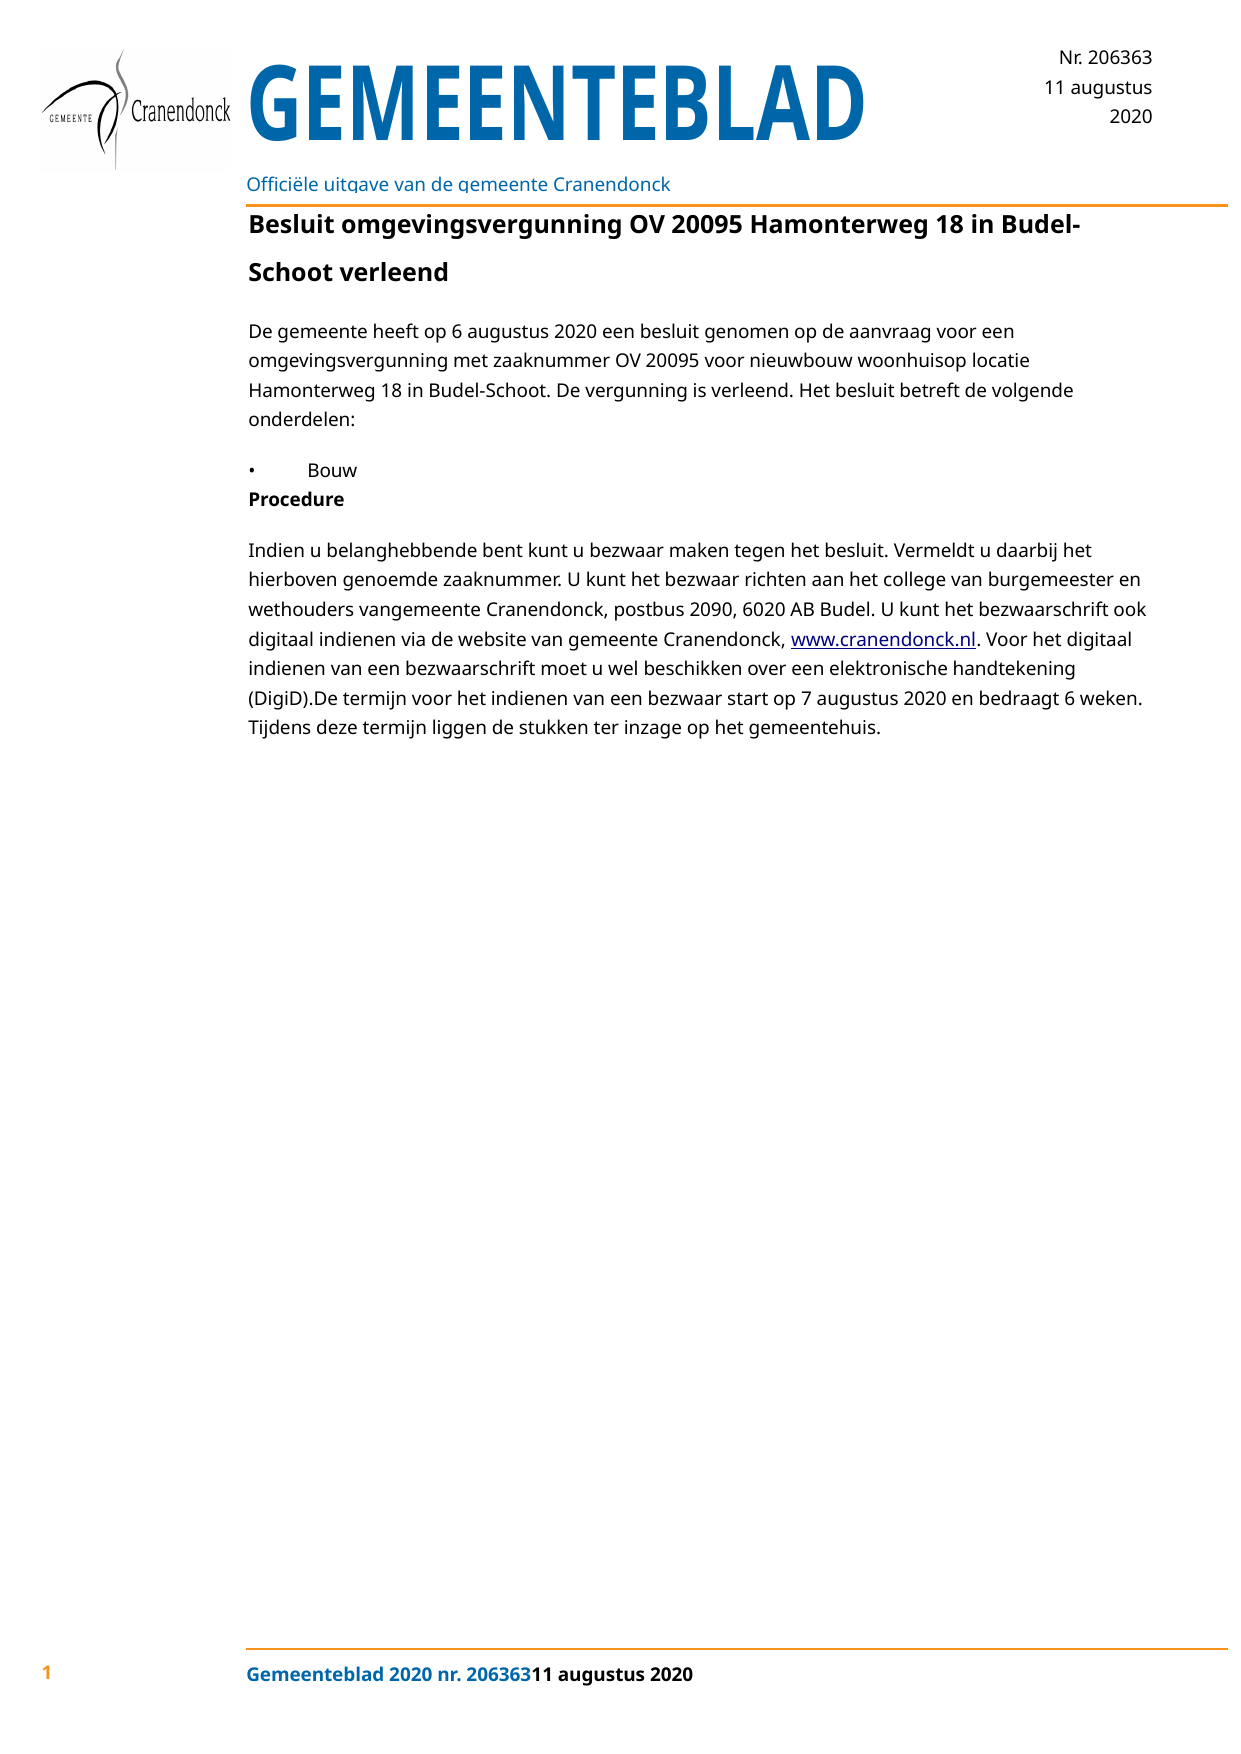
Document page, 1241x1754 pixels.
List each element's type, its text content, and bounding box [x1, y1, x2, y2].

list Bouw [248, 457, 1152, 483]
text Besluit omgevingsvergunning OV 20095 Hamonterweg 18 in Budel-Schoot verleend [248, 207, 1152, 288]
text Procedure [248, 487, 1152, 512]
text De gemeente heeft op 6 augustus 2020 een besluit genomen op de aanvraag voor een omgevingsvergunning met zaaknummer OV 20095 voor nieuwbouw woonhuisop locatie Hamonterweg 18 in Budel-Schoot. De vergunning is verleend. Het besluit betreft de volgende onderdelen: [248, 318, 1152, 432]
text Indien u belanghebbende bent kunt u bezwaar maken tegen het besluit. Vermeldt u daarbij het hierboven genoemde zaaknummer. U kunt het bezwaar richten aan het college van burgemeester en wethouders vangemeente Cranendonck, postbus 2090, 6020 AB Budel. U kunt het bezwaarschrift ook digitaal indienen via de website van gemeente Cranendonck, www.cranendonck.nl. Voor het digitaal indienen van een bezwaarschrift moet u wel beschikken over een elektronische handtekening (DigiD).De termijn voor het indienen van een bezwaar start op 7 augustus 2020 en bedraagt 6 weken. Tijdens deze termijn liggen de stukken ter inzage op het gemeentehuis. [248, 537, 1152, 740]
picture [41, 47, 231, 172]
